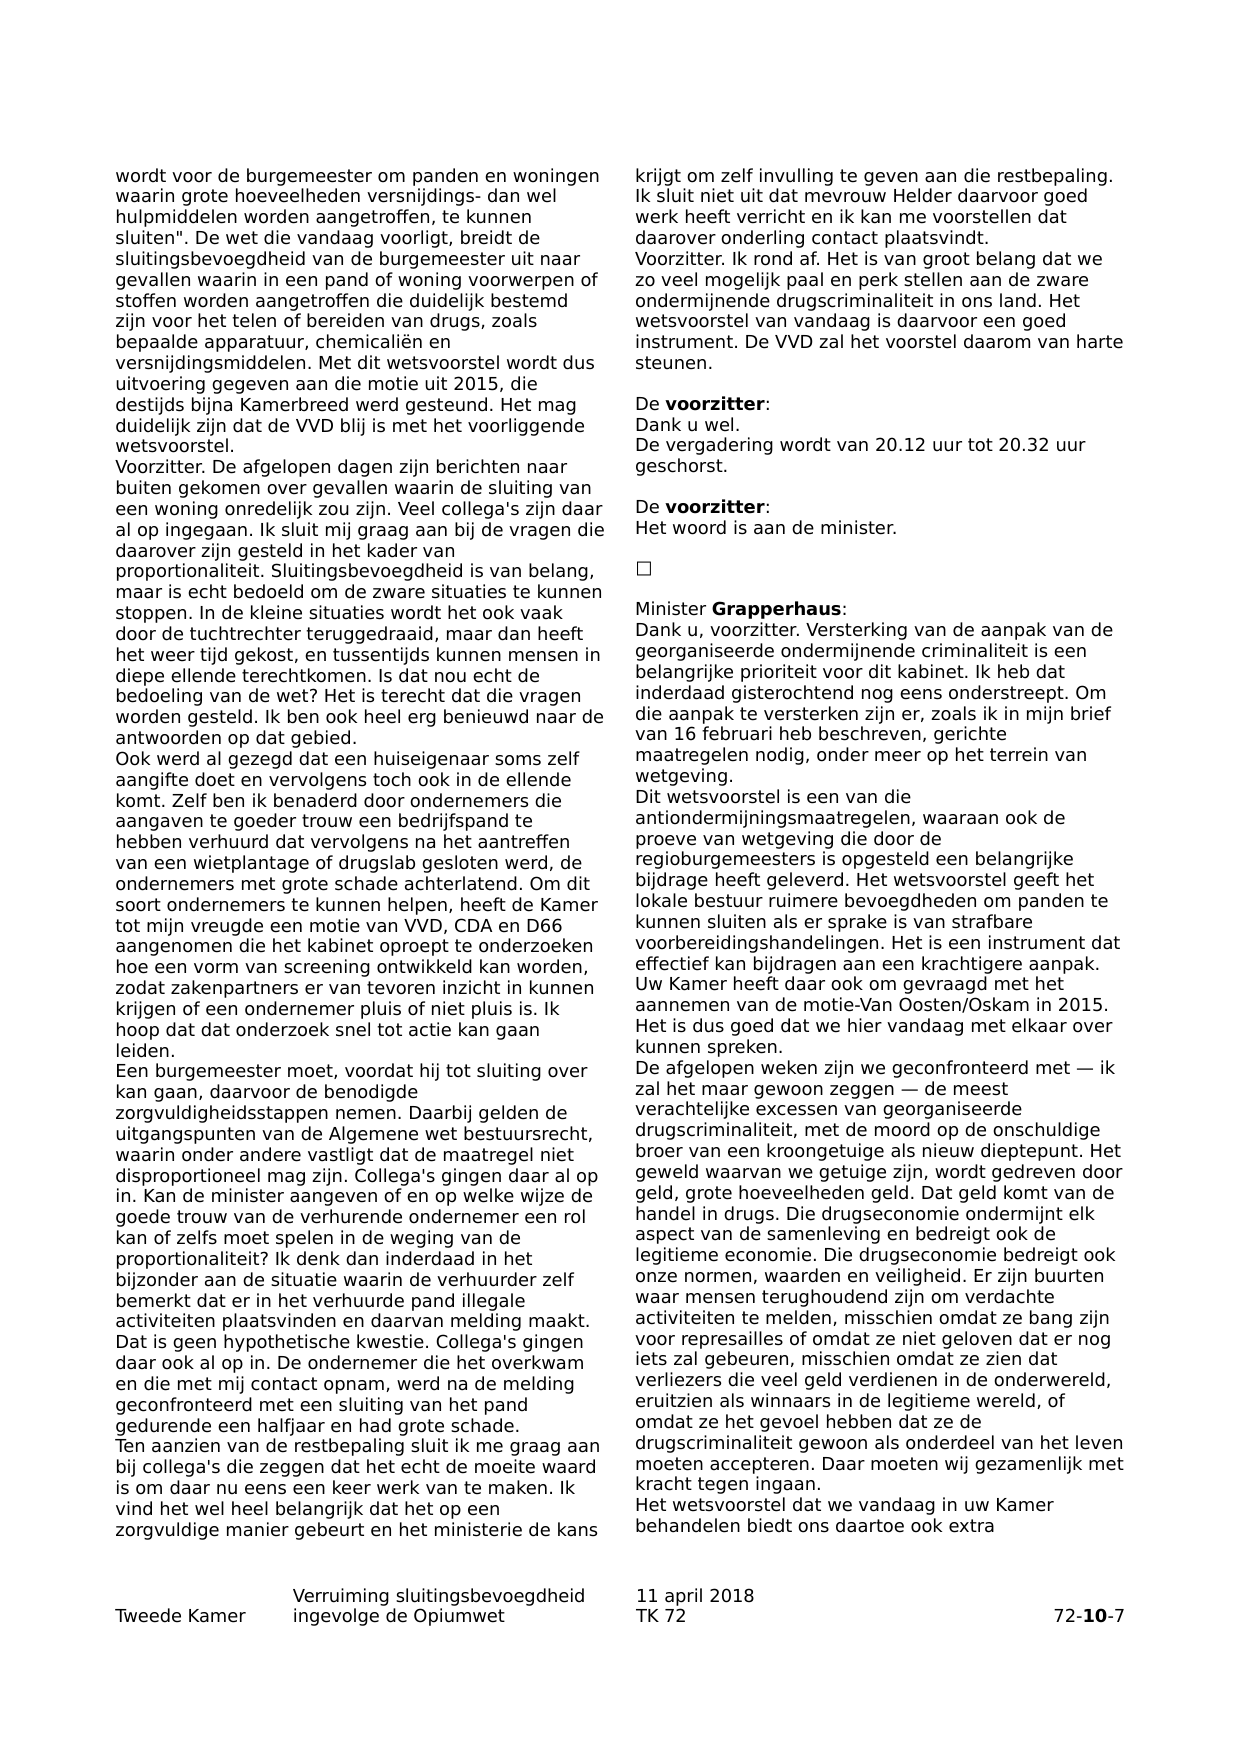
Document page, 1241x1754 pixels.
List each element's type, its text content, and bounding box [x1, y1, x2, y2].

text Voorzitter. De afgelopen dagen zijn berichten naar buiten gekomen over gevallen waarin de sluiting van een woning onredelijk zou zijn. Veel collega's zijn daar al op ingegaan. Ik sluit mij graag aan bij de vragen die daarover zijn gesteld in het kader van proportionaliteit. Sluitingsbevoegdheid is van belang, maar is echt bedoeld om de zware situaties te kunnen stoppen. In de kleine situaties wordt het ook vaak door de tuchtrechter teruggedraaid, maar dan heeft het weer tijd gekost, en tussentijds kunnen mensen in diepe ellende terechtkomen. Is dat nou echt de bedoeling van de wet? Het is terecht dat die vragen worden gesteld. Ik ben ook heel erg benieuwd naar de antwoorden op dat gebied. [115, 457, 605, 749]
text krijgt om zelf invulling te geven aan die restbepaling. Ik sluit niet uit dat mevrouw Helder daarvoor goed werk heeft verricht en ik kan me voorstellen dat daarover onderling contact plaatsvindt. [635, 165, 1125, 249]
text Voorzitter. Ik rond af. Het is van groot belang dat we zo veel mogelijk paal en perk stellen aan de zware ondermijnende drugscriminaliteit in ons land. Het wetsvoorstel van vandaag is daarvoor een goed instrument. De VVD zal het voorstel daarom van harte steunen. [635, 249, 1125, 374]
text De afgelopen weken zijn we geconfronteerd met — ik zal het maar gewoon zeggen — de meest verachtelijke excessen van georganiseerde drugscriminaliteit, met de moord op de onschuldige broer van een kroongetuige als nieuw dieptepunt. Het geweld waarvan we getuige zijn, wordt gedreven door geld, grote hoeveelheden geld. Dat geld komt van de handel in drugs. Die drugseconomie ondermijnt elk aspect van de samenleving en bedreigt ook de legitieme economie. Die drugseconomie bedreigt ook onze normen, waarden en veiligheid. Er zijn buurten waar mensen terughoudend zijn om verdachte activiteiten te melden, misschien omdat ze bang zijn voor represailles of omdat ze niet geloven dat er nog iets zal gebeuren, misschien omdat ze zien dat verliezers die veel geld verdienen in de onderwereld, eruitzien als winnaars in de legitieme wereld, of omdat ze het gevoel hebben dat ze de drugscriminaliteit gewoon als onderdeel van het leven moeten accepteren. Daar moeten wij gezamenlijk met kracht tegen ingaan. [635, 1057, 1125, 1495]
text Dank u wel. [635, 414, 1125, 435]
text Dank u, voorzitter. Versterking van de aanpak van de georganiseerde ondermijnende criminaliteit is een belangrijke prioriteit voor dit kabinet. Ik heb dat inderdaad gisterochtend nog eens onderstreept. Om die aanpak te versterken zijn er, zoals ik in mijn brief van 16 februari heb beschreven, gerichte maatregelen nodig, onder meer op het terrein van wetgeving. [635, 620, 1125, 787]
text wordt voor de burgemeester om panden en woningen waarin grote hoeveelheden versnijdings- dan wel hulpmiddelen worden aangetroffen, te kunnen sluiten". De wet die vandaag voorligt, breidt de sluitingsbevoegdheid van de burgemeester uit naar gevallen waarin in een pand of woning voorwerpen of stoffen worden aangetroffen die duidelijk bestemd zijn voor het telen of bereiden van drugs, zoals bepaalde apparatuur, chemicaliën en versnijdingsmiddelen. Met dit wetsvoorstel wordt dus uitvoering gegeven aan die motie uit 2015, die destijds bijna Kamerbreed werd gesteund. Het mag duidelijk zijn dat de VVD blij is met het voorliggende wetsvoorstel. [115, 165, 605, 457]
text Het woord is aan de minister. [635, 518, 1125, 538]
text Dit wetsvoorstel is een van die antiondermijningsmaatregelen, waaraan ook de proeve van wetgeving die door de regioburgemeesters is opgesteld een belangrijke bijdrage heeft geleverd. Het wetsvoorstel geeft het lokale bestuur ruimere bevoegdheden om panden te kunnen sluiten als er sprake is van strafbare voorbereidingshandelingen. Het is een instrument dat effectief kan bijdragen aan een krachtigere aanpak. Uw Kamer heeft daar ook om gevraagd met het aannemen van de motie-Van Oosten/Oskam in 2015. Het is dus goed dat we hier vandaag met elkaar over kunnen spreken. [635, 787, 1125, 1057]
text De voorzitter: [635, 394, 1125, 414]
text Ook werd al gezegd dat een huiseigenaar soms zelf aangifte doet en vervolgens toch ook in de ellende komt. Zelf ben ik benaderd door ondernemers die aangaven te goeder trouw een bedrijfspand te hebben verhuurd dat vervolgens na het aantreffen van een wietplantage of drugslab gesloten werd, de ondernemers met grote schade achterlatend. Om dit soort ondernemers te kunnen helpen, heeft de Kamer tot mijn vreugde een motie van VVD, CDA en D66 aangenomen die het kabinet oproept te onderzoeken hoe een vorm van screening ontwikkeld kan worden, zodat zakenpartners er van tevoren inzicht in kunnen krijgen of een ondernemer pluis of niet pluis is. Ik hoop dat dat onderzoek snel tot actie kan gaan leiden. [115, 749, 605, 1061]
text Ten aanzien van de restbepaling sluit ik me graag aan bij collega's die zeggen dat het echt de moeite waard is om daar nu eens een keer werk van te maken. Ik vind het wel heel belangrijk dat het op een zorgvuldige manier gebeurt en het ministerie de kans [115, 1436, 605, 1540]
text ⬜ [635, 558, 1125, 579]
text Het wetsvoorstel dat we vandaag in uw Kamer behandelen biedt ons daartoe ook extra [635, 1495, 1125, 1537]
text De vergadering wordt van 20.12 uur tot 20.32 uur geschorst. [635, 435, 1125, 477]
text De voorzitter: [635, 497, 1125, 518]
text Een burgemeester moet, voordat hij tot sluiting over kan gaan, daarvoor de benodigde zorgvuldigheidsstappen nemen. Daarbij gelden de uitgangspunten van de Algemene wet bestuursrecht, waarin onder andere vastligt dat de maatregel niet disproportioneel mag zijn. Collega's gingen daar al op in. Kan de minister aangeven of en op welke wijze de goede trouw van de verhurende ondernemer een rol kan of zelfs moet spelen in de weging van de proportionaliteit? Ik denk dan inderdaad in het bijzonder aan de situatie waarin de verhuurder zelf bemerkt dat er in het verhuurde pand illegale activiteiten plaatsvinden en daarvan melding maakt. Dat is geen hypothetische kwestie. Collega's gingen daar ook al op in. De ondernemer die het overkwam en die met mij contact opnam, werd na de melding geconfronteerd met een sluiting van het pand gedurende een halfjaar en had grote schade. [115, 1061, 605, 1436]
text Minister Grapperhaus: [635, 599, 1125, 620]
